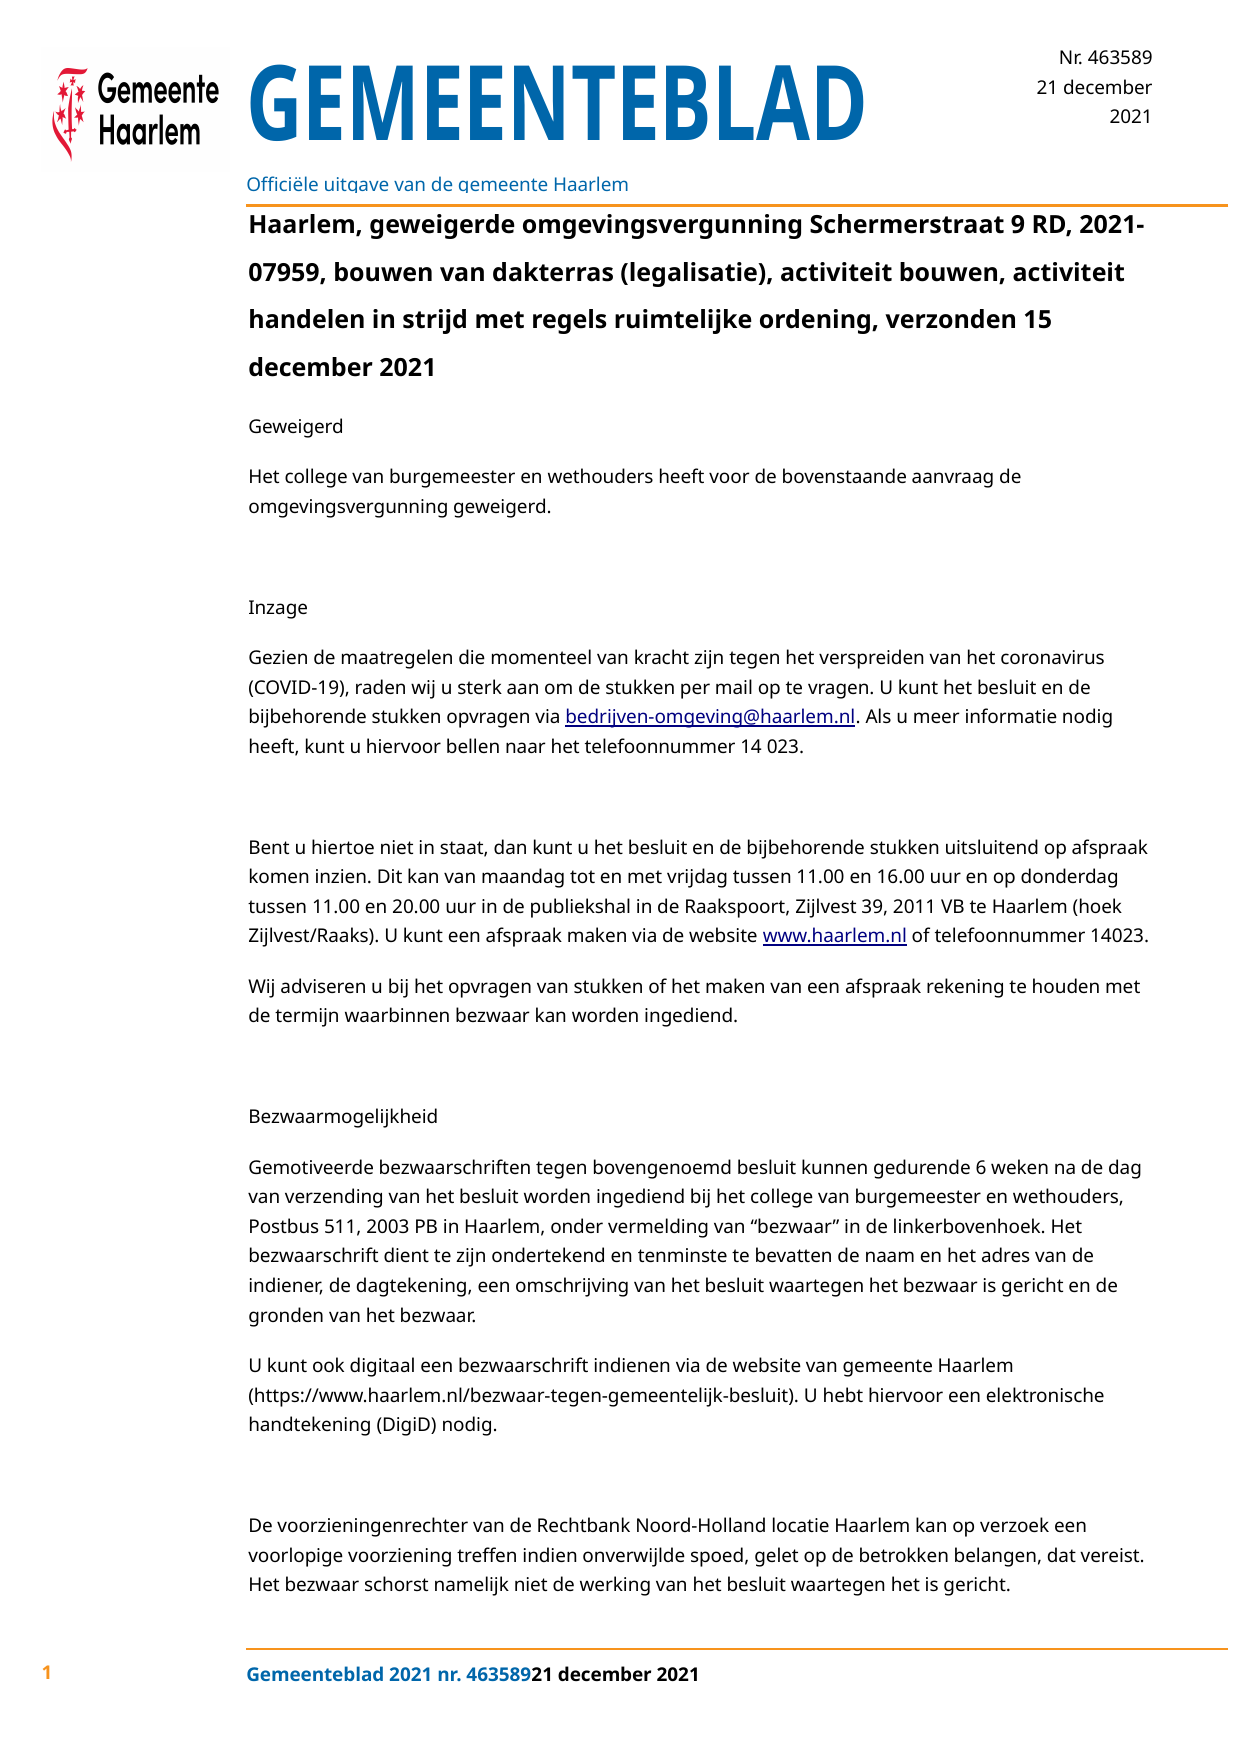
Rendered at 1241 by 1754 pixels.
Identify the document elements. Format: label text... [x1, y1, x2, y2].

text Haarlem, geweigerde omgevingsvergunning Schermerstraat 9 RD, 2021-07959, bouwen van dakterras (legalisatie), activiteit bouwen, activiteit handelen in strijd met regels ruimtelijke ordening, verzonden 15 december 2021 [248, 207, 1152, 384]
text Bent u hiertoe niet in staat, dan kunt u het besluit en de bijbehorende stukken uitsluitend op afspraak komen inzien. Dit kan van maandag tot en met vrijdag tussen 11.00 en 16.00 uur en op donderdag tussen 11.00 en 20.00 uur in de publiekshal in de Raakspoort, Zijlvest 39, 2011 VB te Haarlem (hoek Zijlvest/Raaks). U kunt een afspraak maken via de website www.haarlem.nl of telefoonnummer 14023. [248, 834, 1152, 948]
text Bezwaarmogelijkheid [248, 1103, 1152, 1129]
text De voorzieningenrechter van de Rechtbank Noord-Holland locatie Haarlem kan op verzoek een voorlopige voorziening treffen indien onverwijlde spoed, gelet op de betrokken belangen, dat vereist. Het bezwaar schorst namelijk niet de werking van het besluit waartegen het is gericht. [248, 1512, 1152, 1597]
text Inzage [248, 594, 1152, 620]
text Geweigerd [248, 413, 1152, 439]
text U kunt ook digitaal een bezwaarschrift indienen via de website van gemeente Haarlem (https://www.haarlem.nl/bezwaar-tegen-gemeentelijk-besluit). U hebt hiervoor een elektronische handtekening (DigiD) nodig. [248, 1352, 1152, 1437]
text Het college van burgemeester en wethouders heeft voor de bovenstaande aanvraag de omgevingsvergunning geweigerd. [248, 463, 1152, 519]
text Wij adviseren u bij het opvragen van stukken of het maken van een afspraak rekening te houden met de termijn waarbinnen bezwaar kan worden ingediend. [248, 973, 1152, 1028]
text Gezien de maatregelen die momenteel van kracht zijn tegen het verspreiden van het coronavirus (COVID-19), raden wij u sterk aan om de stukken per mail op te vragen. U kunt het besluit en de bijbehorende stukken opvragen via bedrijven-omgeving@haarlem.nl. Als u meer informatie nodig heeft, kunt u hiervoor bellen naar het telefoonnummer 14 023. [248, 644, 1152, 759]
picture [41, 47, 231, 172]
text Gemotiveerde bezwaarschriften tegen bovengenoemd besluit kunnen gedurende 6 weken na de dag van verzending van het besluit worden ingediend bij het college van burgemeester en wethouders, Postbus 511, 2003 PB in Haarlem, onder vermelding van “bezwaar” in de linkerbovenhoek. Het bezwaarschrift dient te zijn ondertekend en tenminste te bevatten de naam en het adres van de indiener, de dagtekening, een omschrijving van het besluit waartegen het bezwaar is gericht en de gronden van het bezwaar. [248, 1154, 1152, 1328]
